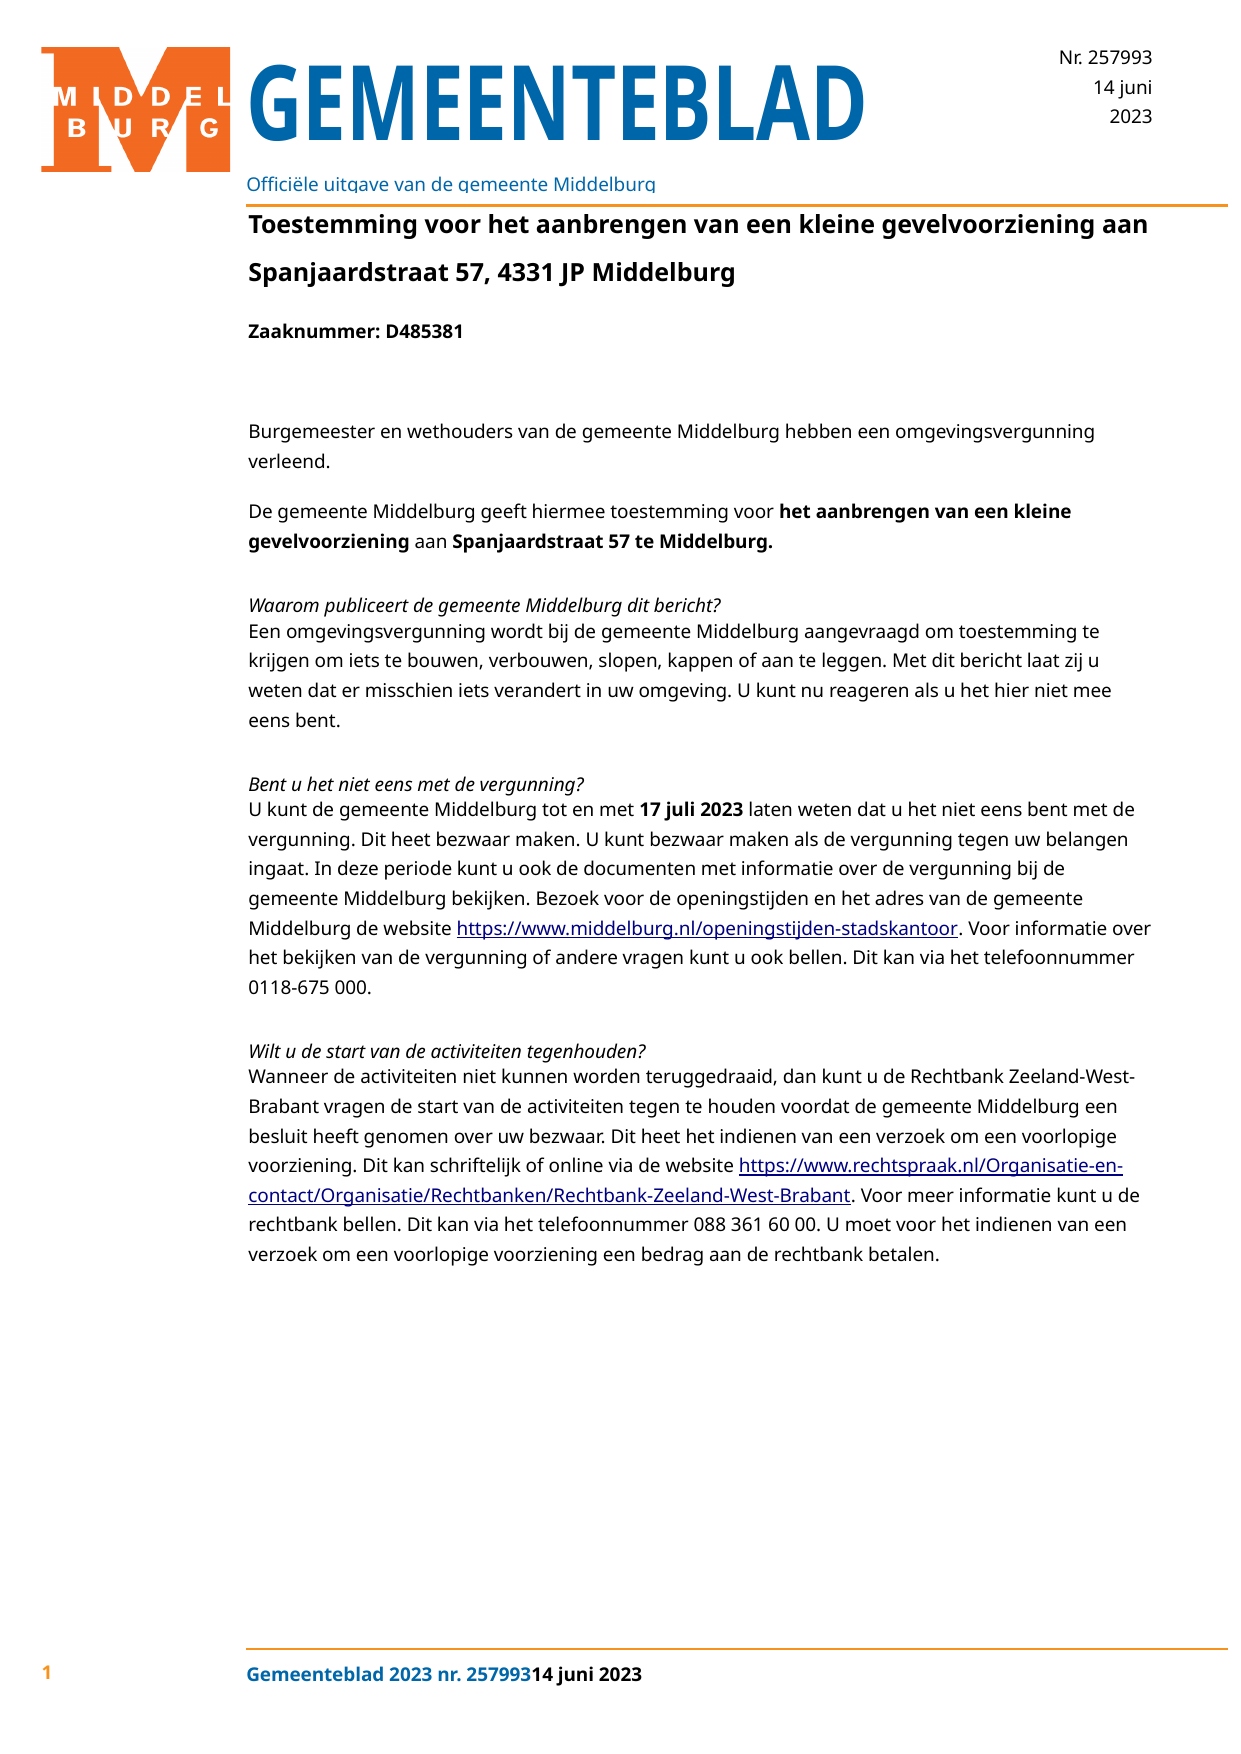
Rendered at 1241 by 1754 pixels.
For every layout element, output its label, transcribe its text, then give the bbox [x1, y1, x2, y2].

text Bent u het niet eens met de vergunning? [248, 771, 1152, 796]
text Wanneer de activiteiten niet kunnen worden teruggedraaid, dan kunt u de Rechtbank Zeeland-West-Brabant vragen de start van de activiteiten tegen te houden voordat de gemeente Middelburg een besluit heeft genomen over uw bezwaar. Dit heet het indienen van een verzoek om een voorlopige voorziening. Dit kan schriftelijk of online via de website https://www.rechtspraak.nl/Organisatie-en-contact/Organisatie/Rechtbanken/Rechtbank-Zeeland-West-Brabant. Voor meer informatie kunt u de rechtbank bellen. Dit kan via het telefoonnummer 088 361 60 00. U moet voor het indienen van een verzoek om een voorlopige voorziening een bedrag aan de rechtbank betalen. [248, 1064, 1152, 1267]
text Burgemeester en wethouders van de gemeente Middelburg hebben een omgevingsvergunning verleend. [248, 419, 1152, 474]
text Waarom publiceert de gemeente Middelburg dit bericht? [248, 592, 1152, 618]
text Wilt u de start van de activiteiten tegenhouden? [248, 1038, 1152, 1064]
text Zaaknummer: D485381 [248, 318, 1152, 344]
text U kunt de gemeente Middelburg tot en met 17 juli 2023 laten weten dat u het niet eens bent met de vergunning. Dit heet bezwaar maken. U kunt bezwaar maken als de vergunning tegen uw belangen ingaat. In deze periode kunt u ook de documenten met informatie over de vergunning bij de gemeente Middelburg bekijken. Bezoek voor de openingstijden en het adres van de gemeente Middelburg de website https://www.middelburg.nl/openingstijden-stadskantoor. Voor informatie over het bekijken van de vergunning of andere vragen kunt u ook bellen. Dit kan via het telefoonnummer 0118-675 000. [248, 796, 1152, 1000]
text Toestemming voor het aanbrengen van een kleine gevelvoorziening aan Spanjaardstraat 57, 4331 JP Middelburg [248, 207, 1152, 288]
picture [41, 47, 231, 172]
text Een omgevingsvergunning wordt bij de gemeente Middelburg aangevraagd om toestemming te krijgen om iets te bouwen, verbouwen, slopen, kappen of aan te leggen. Met dit bericht laat zij u weten dat er misschien iets verandert in uw omgeving. U kunt nu reageren als u het hier niet mee eens bent. [248, 618, 1152, 732]
text De gemeente Middelburg geeft hiermee toestemming voor het aanbrengen van een kleine gevelvoorziening aan Spanjaardstraat 57 te Middelburg. [248, 499, 1152, 554]
